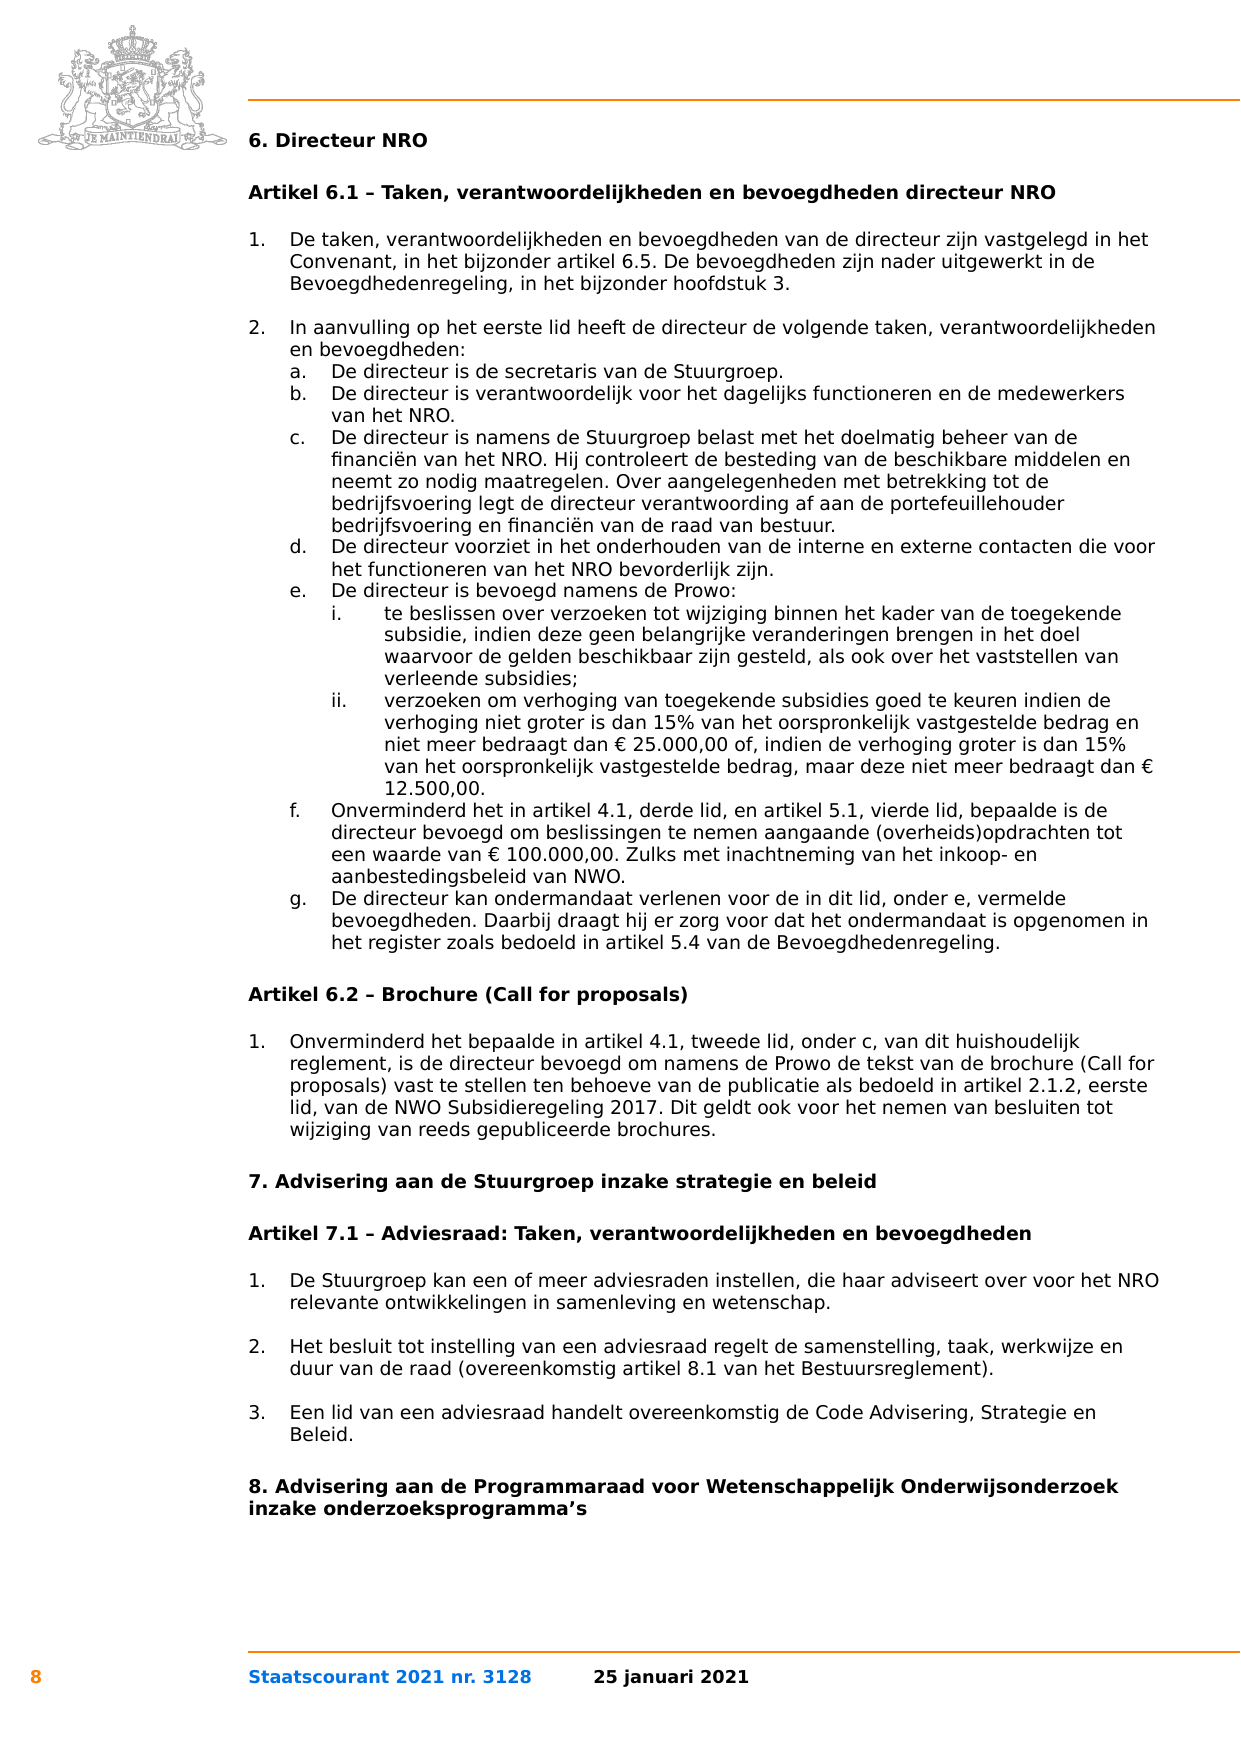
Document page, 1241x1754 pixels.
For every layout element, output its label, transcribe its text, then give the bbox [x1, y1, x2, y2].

text 3. Een lid van een adviesraad handelt overeenkomstig de Code Advisering, Strategie en Beleid. [248, 1402, 1163, 1446]
subtitle 8. Advisering aan de Programmaraad voor Wetenschappelijk Onderwijsonderzoek inzake onderzoeksprogramma’s [248, 1476, 1163, 1519]
text ii. verzoeken om verhoging van toegekende subsidies goed te keuren indien de verhoging niet groter is dan 15% van het oorspronkelijk vastgestelde bedrag en niet meer bedraagt dan € 25.000,00 of, indien de verhoging groter is dan 15% van het oorspronkelijk vastgestelde bedrag, maar deze niet meer bedraagt dan € 12.500,00. [331, 690, 1163, 800]
text 1. Onverminderd het bepaalde in artikel 4.1, tweede lid, onder c, van dit huishoudelijk reglement, is de directeur bevoegd om namens de Prowo de tekst van de brochure (Call for proposals) vast te stellen ten behoeve van de publicatie als bedoeld in artikel 2.1.2, eerste lid, van de NWO Subsidieregeling 2017. Dit geldt ook voor het nemen van besluiten tot wijziging van reeds gepubliceerde brochures. [248, 1031, 1163, 1141]
subtitle 7. Advisering aan de Stuurgroep inzake strategie en beleid [248, 1171, 1163, 1193]
subtitle Artikel 7.1 – Adviesraad: Taken, verantwoordelijkheden en bevoegdheden [248, 1223, 1163, 1245]
picture [38, 25, 227, 150]
text 1. De Stuurgroep kan een of meer adviesraden instellen, die haar adviseert over voor het NRO relevante ontwikkelingen in samenleving en wetenschap. [248, 1270, 1163, 1314]
text 1. De taken, verantwoordelijkheden en bevoegdheden van de directeur zijn vastgelegd in het Convenant, in het bijzonder artikel 6.5. De bevoegdheden zijn nader uitgewerkt in de Bevoegdhedenregeling, in het bijzonder hoofdstuk 3. [248, 229, 1163, 295]
text 2. In aanvulling op het eerste lid heeft de directeur de volgende taken, verantwoordelijkheden en bevoegdheden: [248, 317, 1163, 361]
text f. Onverminderd het in artikel 4.1, derde lid, en artikel 5.1, vierde lid, bepaalde is de directeur bevoegd om beslissingen te nemen aangaande (overheids)opdrachten tot een waarde van € 100.000,00. Zulks met inachtneming van het inkoop- en aanbestedingsbeleid van NWO. [289, 800, 1163, 888]
subtitle Artikel 6.1 – Taken, verantwoordelijkheden en bevoegdheden directeur NRO [248, 182, 1163, 204]
text b. De directeur is verantwoordelijk voor het dagelijks functioneren en de medewerkers van het NRO. [289, 383, 1163, 427]
text c. De directeur is namens de Stuurgroep belast met het doelmatig beheer van de financiën van het NRO. Hij controleert de besteding van de beschikbare middelen en neemt zo nodig maatregelen. Over aangelegenheden met betrekking tot de bedrijfsvoering legt de directeur verantwoording af aan de portefeuillehouder bedrijfsvoering en financiën van de raad van bestuur. [289, 427, 1163, 536]
text d. De directeur voorziet in het onderhouden van de interne en externe contacten die voor het functioneren van het NRO bevorderlijk zijn. [289, 536, 1163, 580]
subtitle Artikel 6.2 – Brochure (Call for proposals) [248, 984, 1163, 1006]
text 2. Het besluit tot instelling van een adviesraad regelt de samenstelling, taak, werkwijze en duur van de raad (overeenkomstig artikel 8.1 van het Bestuursreglement). [248, 1336, 1163, 1380]
subtitle 6. Directeur NRO [248, 130, 1163, 152]
text g. De directeur kan ondermandaat verlenen voor de in dit lid, onder e, vermelde bevoegdheden. Daarbij draagt hij er zorg voor dat het ondermandaat is opgenomen in het register zoals bedoeld in artikel 5.4 van de Bevoegdhedenregeling. [289, 888, 1163, 954]
text e. De directeur is bevoegd namens de Prowo: [289, 580, 1163, 602]
text a. De directeur is de secretaris van de Stuurgroep. [289, 361, 1163, 383]
text i. te beslissen over verzoeken tot wijziging binnen het kader van de toegekende subsidie, indien deze geen belangrijke veranderingen brengen in het doel waarvoor de gelden beschikbaar zijn gesteld, als ook over het vaststellen van verleende subsidies; [331, 602, 1163, 690]
